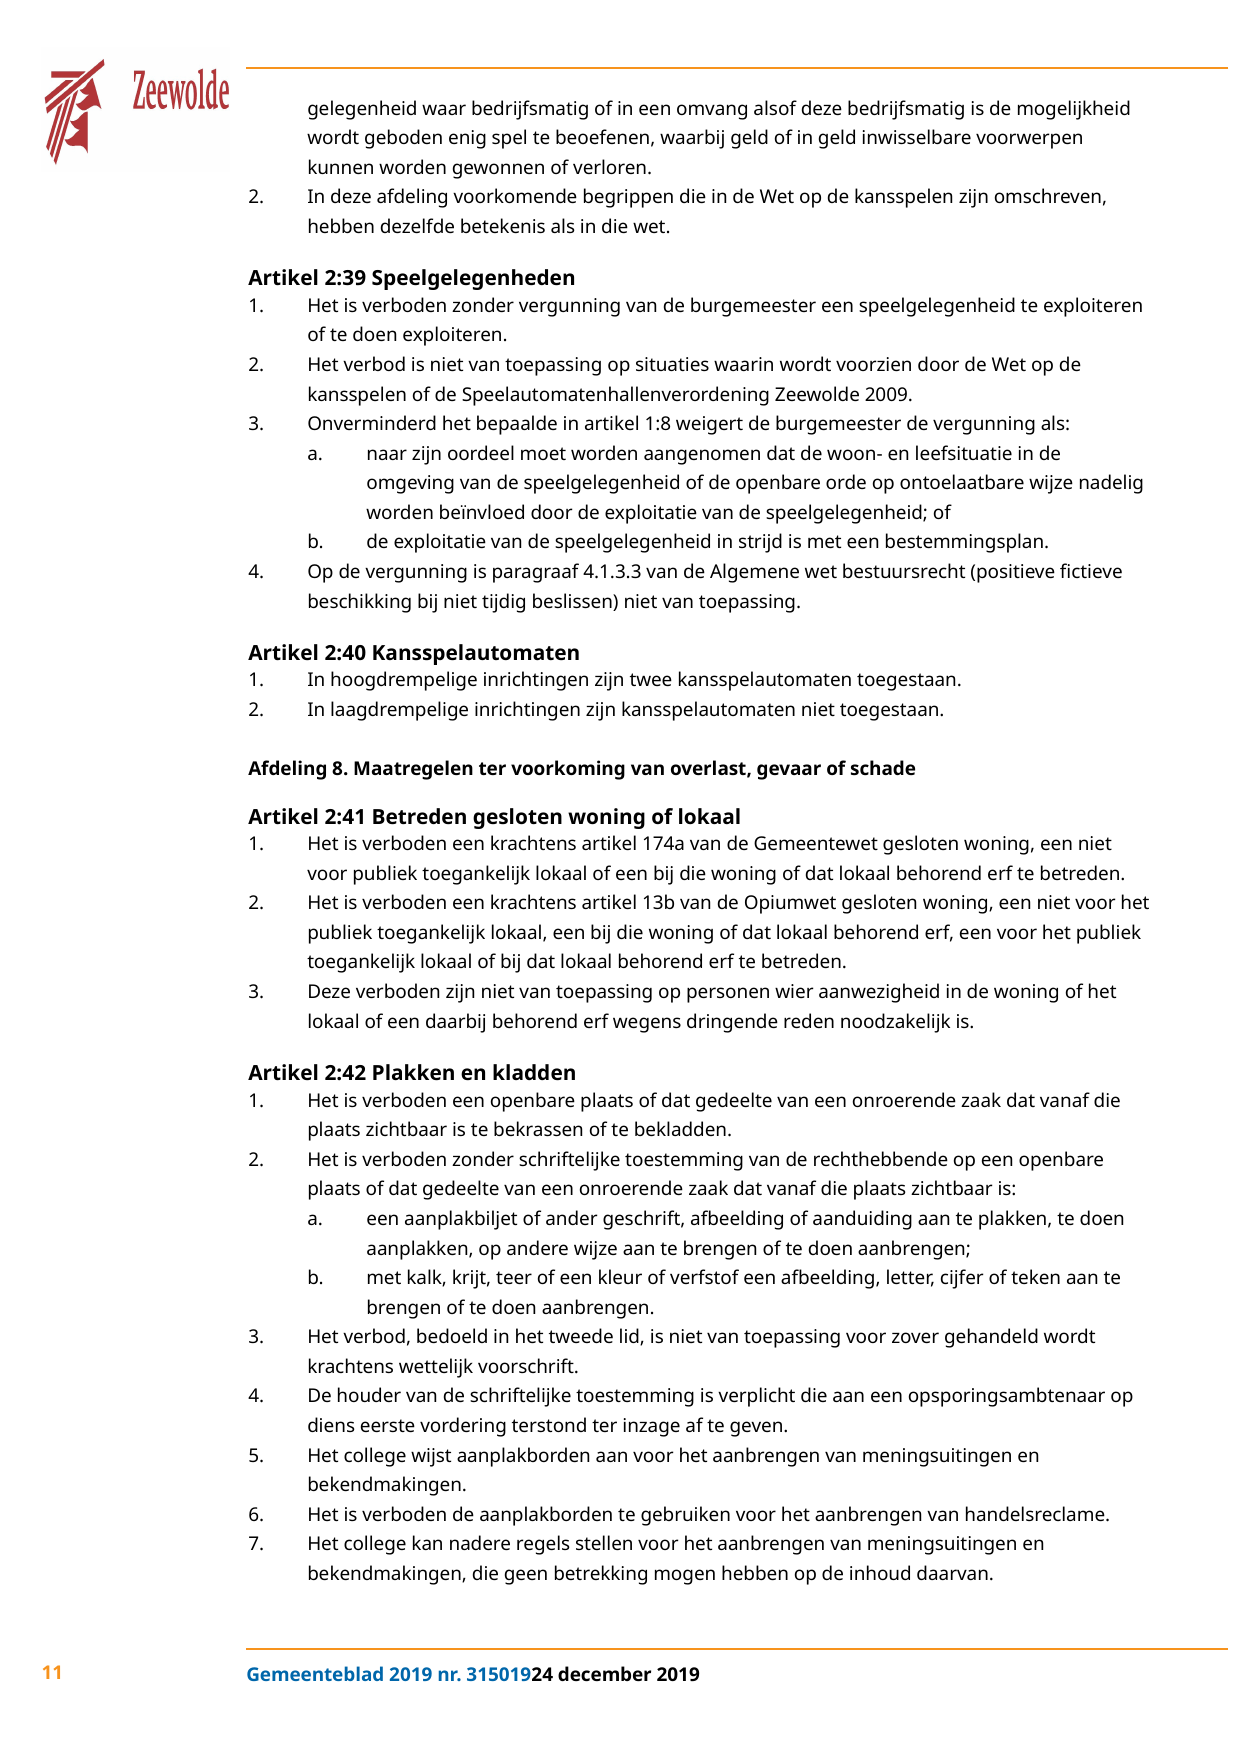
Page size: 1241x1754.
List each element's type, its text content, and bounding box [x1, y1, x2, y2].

list Het college wijst aanplakborden aan voor het aanbrengen van meningsuitingen en bekendmakingen. [248, 1442, 1152, 1497]
list In laagdrempelige inrichtingen zijn kansspelautomaten niet toegestaan. [248, 696, 1152, 722]
text Artikel 2:42 Plakken en kladden [248, 1058, 1152, 1087]
list Het is verboden de aanplakborden te gebruiken voor het aanbrengen van handelsreclame. [248, 1501, 1152, 1527]
list Onverminderd het bepaalde in artikel 1:8 weigert de burgemeester de vergunning als: [248, 410, 1152, 436]
text Artikel 2:41 Betreden gesloten woning of lokaal [248, 802, 1152, 830]
list Op de vergunning is paragraaf 4.1.3.3 van de Algemene wet bestuursrecht (positieve fictieve beschikking bij niet tijdig beslissen) niet van toepassing. [248, 558, 1152, 613]
list Deze verboden zijn niet van toepassing op personen wier aanwezigheid in de woning of het lokaal of een daarbij behorend erf wegens dringende reden noodzakelijk is. [248, 978, 1152, 1034]
text Afdeling 8. Maatregelen ter voorkoming van overlast, gevaar of schade [248, 755, 1152, 781]
text Artikel 2:40 Kansspelautomaten [248, 638, 1152, 667]
list In deze afdeling voorkomende begrippen die in de Wet op de kansspelen zijn omschreven, hebben dezelfde betekenis als in die wet. [248, 183, 1152, 239]
list Het is verboden een krachtens artikel 174a van de Gemeentewet gesloten woning, een niet voor publiek toegankelijk lokaal of een bij die woning of dat lokaal behorend erf te betreden. [248, 830, 1152, 886]
list Het is verboden een openbare plaats of dat gedeelte van een onroerende zaak dat vanaf die plaats zichtbaar is te bekrassen of te bekladden. [248, 1087, 1152, 1142]
list Het is verboden zonder vergunning van de burgemeester een speelgelegenheid te exploiteren of te doen exploiteren. [248, 292, 1152, 347]
list De houder van de schriftelijke toestemming is verplicht die aan een opsporingsambtenaar op diens eerste vordering terstond ter inzage af te geven. [248, 1383, 1152, 1438]
text Artikel 2:39 Speelgelegenheden [248, 263, 1152, 292]
list een aanplakbiljet of ander geschrift, afbeelding of aanduiding aan te plakken, te doen aanplakken, op andere wijze aan te brengen of te doen aanbrengen; [307, 1205, 1152, 1260]
list gelegenheid waar bedrijfsmatig of in een omvang alsof deze bedrijfsmatig is de mogelijkheid wordt geboden enig spel te beoefenen, waarbij geld of in geld inwisselbare voorwerpen kunnen worden gewonnen of verloren. [248, 95, 1152, 180]
list Het is verboden zonder schriftelijke toestemming van de rechthebbende op een openbare plaats of dat gedeelte van een onroerende zaak dat vanaf die plaats zichtbaar is: [248, 1146, 1152, 1201]
list de exploitatie van de speelgelegenheid in strijd is met een bestemmingsplan. [307, 529, 1152, 554]
list Het college kan nadere regels stellen voor het aanbrengen van meningsuitingen en bekendmakingen, die geen betrekking mogen hebben op de inhoud daarvan. [248, 1531, 1152, 1586]
list In hoogdrempelige inrichtingen zijn twee kansspelautomaten toegestaan. [248, 667, 1152, 692]
picture [41, 47, 231, 172]
list naar zijn oordeel moet worden aangenomen dat de woon- en leefsituatie in de omgeving van de speelgelegenheid of de openbare orde op ontoelaatbare wijze nadelig worden beïnvloed door de exploitatie van de speelgelegenheid; of [307, 440, 1152, 525]
list Het verbod is niet van toepassing op situaties waarin wordt voorzien door de Wet op de kansspelen of de Speelautomatenhallenverordening Zeewolde 2009. [248, 351, 1152, 406]
list Het is verboden een krachtens artikel 13b van de Opiumwet gesloten woning, een niet voor het publiek toegankelijk lokaal, een bij die woning of dat lokaal behorend erf, een voor het publiek toegankelijk lokaal of bij dat lokaal behorend erf te betreden. [248, 889, 1152, 974]
list met kalk, krijt, teer of een kleur of verfstof een afbeelding, letter, cijfer of teken aan te brengen of te doen aanbrengen. [307, 1264, 1152, 1319]
list Het verbod, bedoeld in het tweede lid, is niet van toepassing voor zover gehandeld wordt krachtens wettelijk voorschrift. [248, 1323, 1152, 1379]
